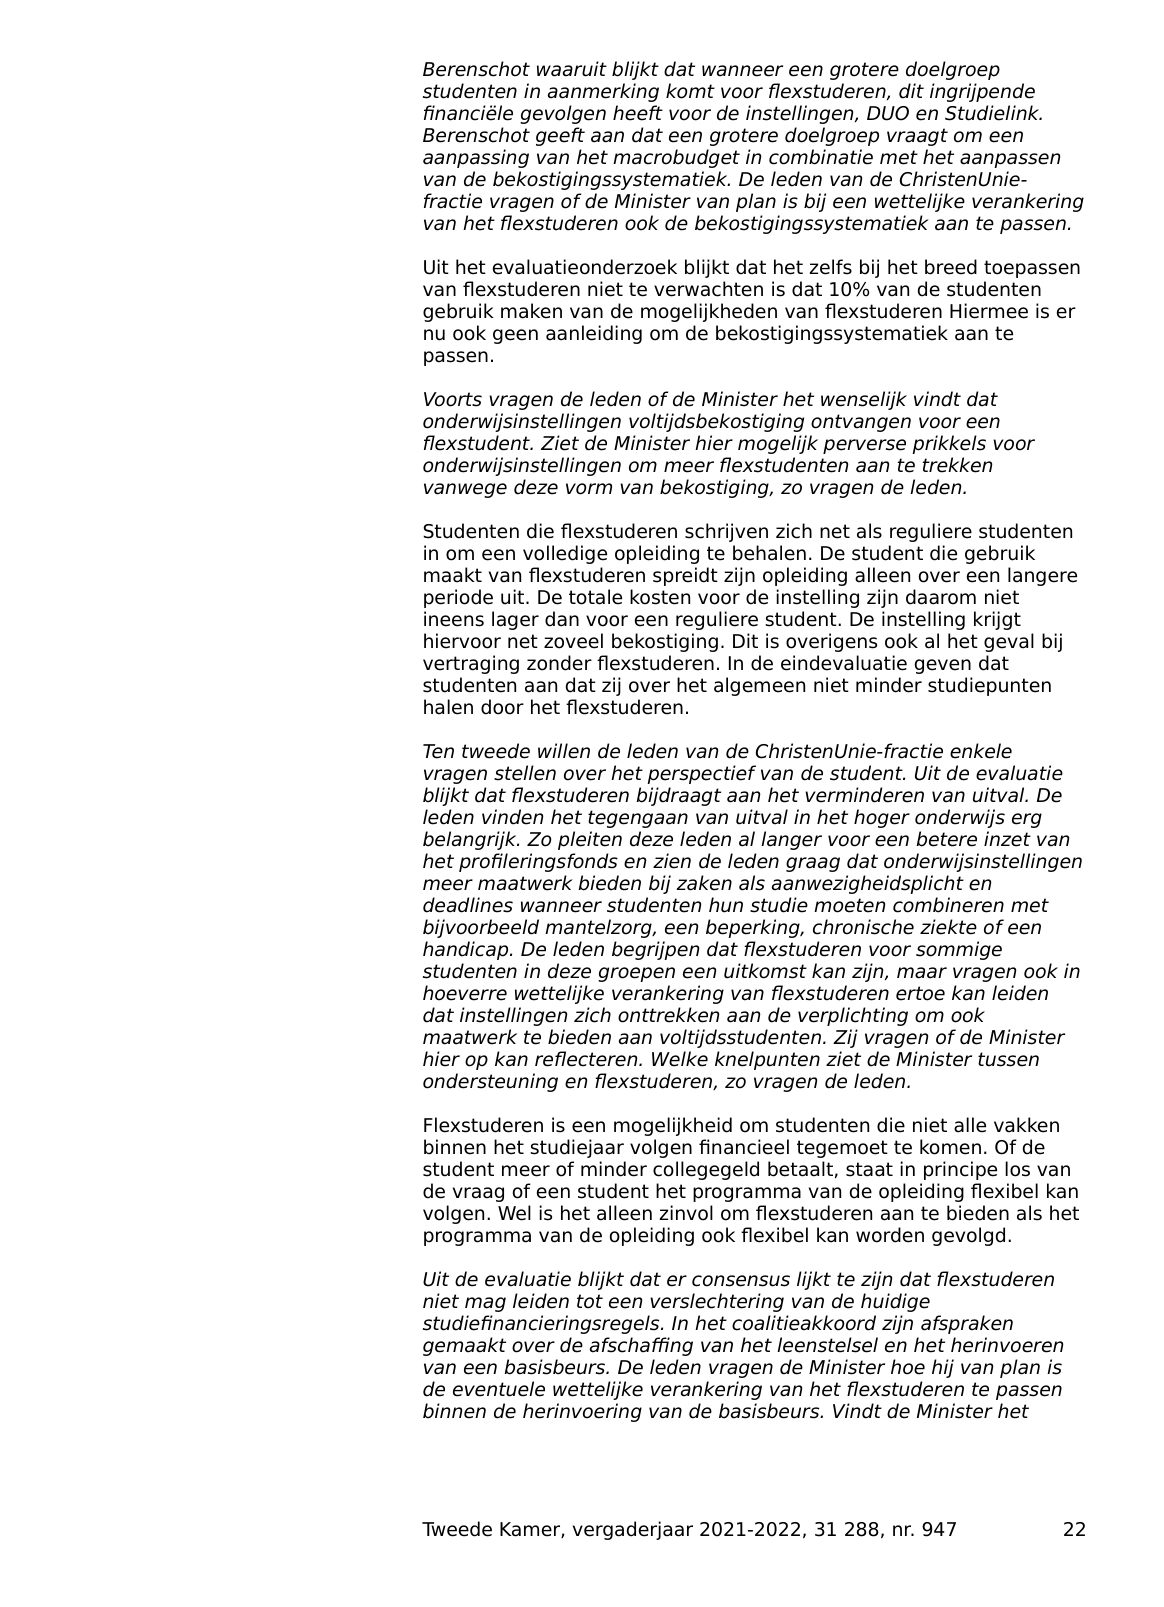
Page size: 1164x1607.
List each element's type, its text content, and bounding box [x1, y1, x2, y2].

text Berenschot waaruit blijkt dat wanneer een grotere doelgroep studenten in aanmerking komt voor flexstuderen, dit ingrijpende financiële gevolgen heeft voor de instellingen, DUO en Studielink. Berenschot geeft aan dat een grotere doelgroep vraagt om een aanpassing van het macrobudget in combinatie met het aanpassen van de bekostigingssystematiek. De leden van de ChristenUnie-fractie vragen of de Minister van plan is bij een wettelijke verankering van het flexstuderen ook de bekostigingssystematiek aan te passen. [422, 59, 1087, 235]
text Flexstuderen is een mogelijkheid om studenten die niet alle vakken binnen het studiejaar volgen financieel tegemoet te komen. Of de student meer of minder collegegeld betaalt, staat in principe los van de vraag of een student het programma van de opleiding flexibel kan volgen. Wel is het alleen zinvol om flexstuderen aan te bieden als het programma van de opleiding ook flexibel kan worden gevolgd. [422, 1115, 1087, 1247]
text Studenten die flexstuderen schrijven zich net als reguliere studenten in om een volledige opleiding te behalen. De student die gebruik maakt van flexstuderen spreidt zijn opleiding alleen over een langere periode uit. De totale kosten voor de instelling zijn daarom niet ineens lager dan voor een reguliere student. De instelling krijgt hiervoor net zoveel bekostiging. Dit is overigens ook al het geval bij vertraging zonder flexstuderen. In de eindevaluatie geven dat studenten aan dat zij over het algemeen niet minder studiepunten halen door het flexstuderen. [422, 521, 1087, 719]
text Uit de evaluatie blijkt dat er consensus lijkt te zijn dat flexstuderen niet mag leiden tot een verslechtering van de huidige studiefinancieringsregels. In het coalitieakkoord zijn afspraken gemaakt over de afschaffing van het leenstelsel en het herinvoeren van een basisbeurs. De leden vragen de Minister hoe hij van plan is de eventuele wettelijke verankering van het flexstuderen te passen binnen de herinvoering van de basisbeurs. Vindt de Minister het [422, 1269, 1087, 1423]
text Uit het evaluatieonderzoek blijkt dat het zelfs bij het breed toepassen van flexstuderen niet te verwachten is dat 10% van de studenten gebruik maken van de mogelijkheden van flexstuderen Hiermee is er nu ook geen aanleiding om de bekostigingssystematiek aan te passen. [422, 257, 1087, 367]
text Voorts vragen de leden of de Minister het wenselijk vindt dat onderwijsinstellingen voltijdsbekostiging ontvangen voor een flexstudent. Ziet de Minister hier mogelijk perverse prikkels voor onderwijsinstellingen om meer flexstudenten aan te trekken vanwege deze vorm van bekostiging, zo vragen de leden. [422, 389, 1087, 499]
text Ten tweede willen de leden van de ChristenUnie-fractie enkele vragen stellen over het perspectief van de student. Uit de evaluatie blijkt dat flexstuderen bijdraagt aan het verminderen van uitval. De leden vinden het tegengaan van uitval in het hoger onderwijs erg belangrijk. Zo pleiten deze leden al langer voor een betere inzet van het profileringsfonds en zien de leden graag dat onderwijsinstellingen meer maatwerk bieden bij zaken als aanwezigheidsplicht en deadlines wanneer studenten hun studie moeten combineren met bijvoorbeeld mantelzorg, een beperking, chronische ziekte of een handicap. De leden begrijpen dat flexstuderen voor sommige studenten in deze groepen een uitkomst kan zijn, maar vragen ook in hoeverre wettelijke verankering van flexstuderen ertoe kan leiden dat instellingen zich onttrekken aan de verplichting om ook maatwerk te bieden aan voltijdsstudenten. Zij vragen of de Minister hier op kan reflecteren. Welke knelpunten ziet de Minister tussen ondersteuning en flexstuderen, zo vragen de leden. [422, 741, 1087, 1093]
